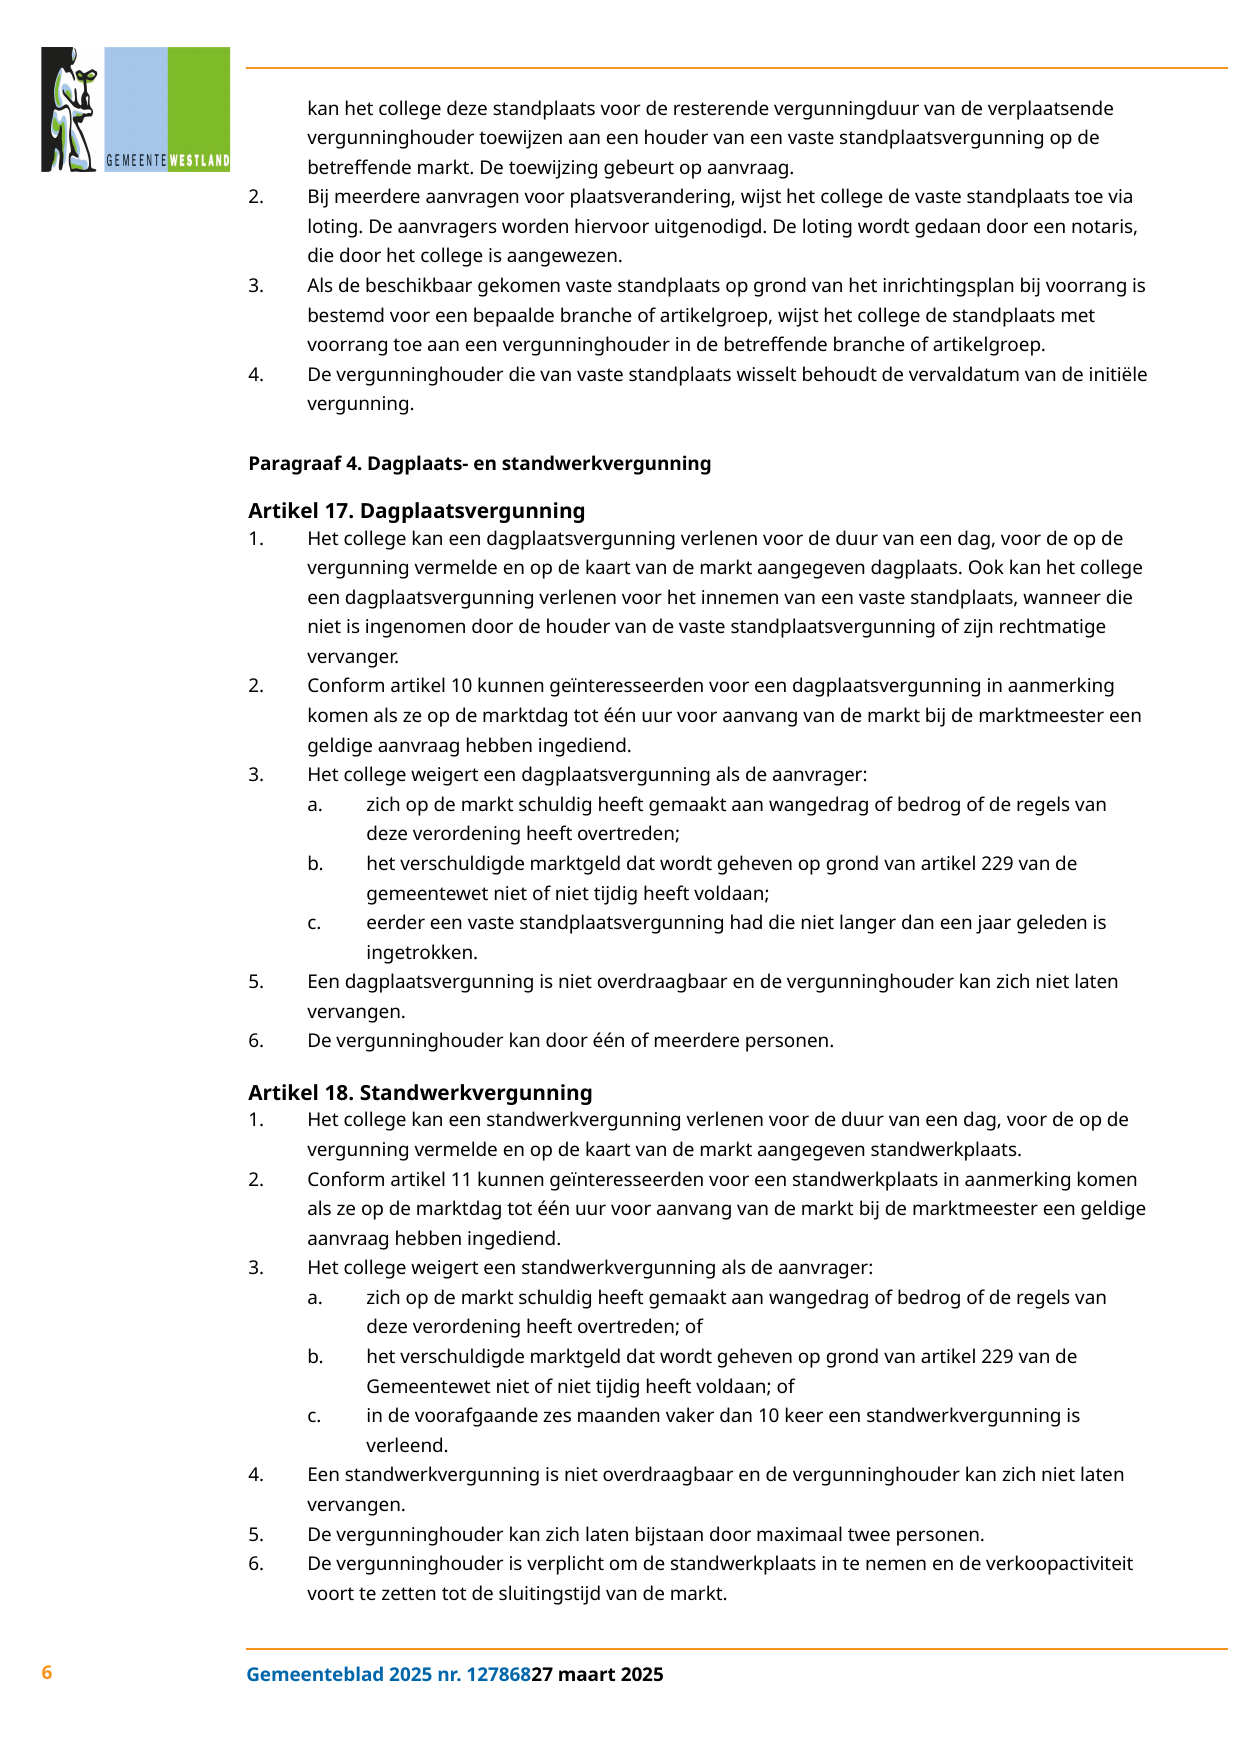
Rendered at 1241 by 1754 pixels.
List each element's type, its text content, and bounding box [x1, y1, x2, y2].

list De vergunninghouder kan zich laten bijstaan door maximaal twee personen. [248, 1521, 1152, 1546]
list Het college kan een standwerkvergunning verlenen voor de duur van een dag, voor de op de vergunning vermelde en op de kaart van de markt aangegeven standwerkplaats. [248, 1107, 1152, 1162]
list Bij meerdere aanvragen voor plaatsverandering, wijst het college de vaste standplaats toe via loting. De aanvragers worden hiervoor uitgenodigd. De loting wordt gedaan door een notaris, die door het college is aangewezen. [248, 183, 1152, 268]
list zich op de markt schuldig heeft gemaakt aan wangedrag of bedrog of de regels van deze verordening heeft overtreden; of [307, 1284, 1152, 1339]
list De vergunninghouder die van vaste standplaats wisselt behoudt de vervaldatum van de initiële vergunning. [248, 361, 1152, 416]
list zich op de markt schuldig heeft gemaakt aan wangedrag of bedrog of de regels van deze verordening heeft overtreden; [307, 791, 1152, 846]
picture [41, 47, 231, 172]
text Artikel 18. Standwerkvergunning [248, 1078, 1152, 1107]
list Een dagplaatsvergunning is niet overdraagbaar en de vergunninghouder kan zich niet laten vervangen. [248, 968, 1152, 1024]
list De vergunninghouder kan door één of meerdere personen. [248, 1028, 1152, 1053]
list Het college weigert een standwerkvergunning als de aanvrager: [248, 1254, 1152, 1280]
list in de voorafgaande zes maanden vaker dan 10 keer een standwerkvergunning is verleend. [307, 1402, 1152, 1458]
list Als de beschikbaar gekomen vaste standplaats op grond van het inrichtingsplan bij voorrang is bestemd voor een bepaalde branche of artikelgroep, wijst het college de standplaats met voorrang toe aan een vergunninghouder in de betreffende branche of artikelgroep. [248, 272, 1152, 357]
text Paragraaf 4. Dagplaats- en standwerkvergunning [248, 450, 1152, 476]
list De vergunninghouder is verplicht om de standwerkplaats in te nemen en de verkoopactiviteit voort te zetten tot de sluitingstijd van de markt. [248, 1550, 1152, 1606]
list Conform artikel 10 kunnen geïnteresseerden voor een dagplaatsvergunning in aanmerking komen als ze op de marktdag tot één uur voor aanvang van de markt bij de marktmeester een geldige aanvraag hebben ingediend. [248, 673, 1152, 758]
list Het college weigert een dagplaatsvergunning als de aanvrager: [248, 761, 1152, 787]
list Een standwerkvergunning is niet overdraagbaar en de vergunninghouder kan zich niet laten vervangen. [248, 1462, 1152, 1517]
list kan het college deze standplaats voor de resterende vergunningduur van de verplaatsende vergunninghouder toewijzen aan een houder van een vaste standplaatsvergunning op de betreffende markt. De toewijzing gebeurt op aanvraag. [248, 95, 1152, 180]
list Conform artikel 11 kunnen geïnteresseerden voor een standwerkplaats in aanmerking komen als ze op de marktdag tot één uur voor aanvang van de markt bij de marktmeester een geldige aanvraag hebben ingediend. [248, 1166, 1152, 1251]
text Artikel 17. Dagplaatsvergunning [248, 496, 1152, 525]
list eerder een vaste standplaatsvergunning had die niet langer dan een jaar geleden is ingetrokken. [307, 909, 1152, 965]
list Het college kan een dagplaatsvergunning verlenen voor de duur van een dag, voor de op de vergunning vermelde en op de kaart van de markt aangegeven dagplaats. Ook kan het college een dagplaatsvergunning verlenen voor het innemen van een vaste standplaats, wanneer die niet is ingenomen door de houder van de vaste standplaatsvergunning of zijn rechtmatige vervanger. [248, 525, 1152, 669]
list het verschuldigde marktgeld dat wordt geheven op grond van artikel 229 van de gemeentewet niet of niet tijdig heeft voldaan; [307, 850, 1152, 906]
list het verschuldigde marktgeld dat wordt geheven op grond van artikel 229 van de Gemeentewet niet of niet tijdig heeft voldaan; of [307, 1343, 1152, 1398]
